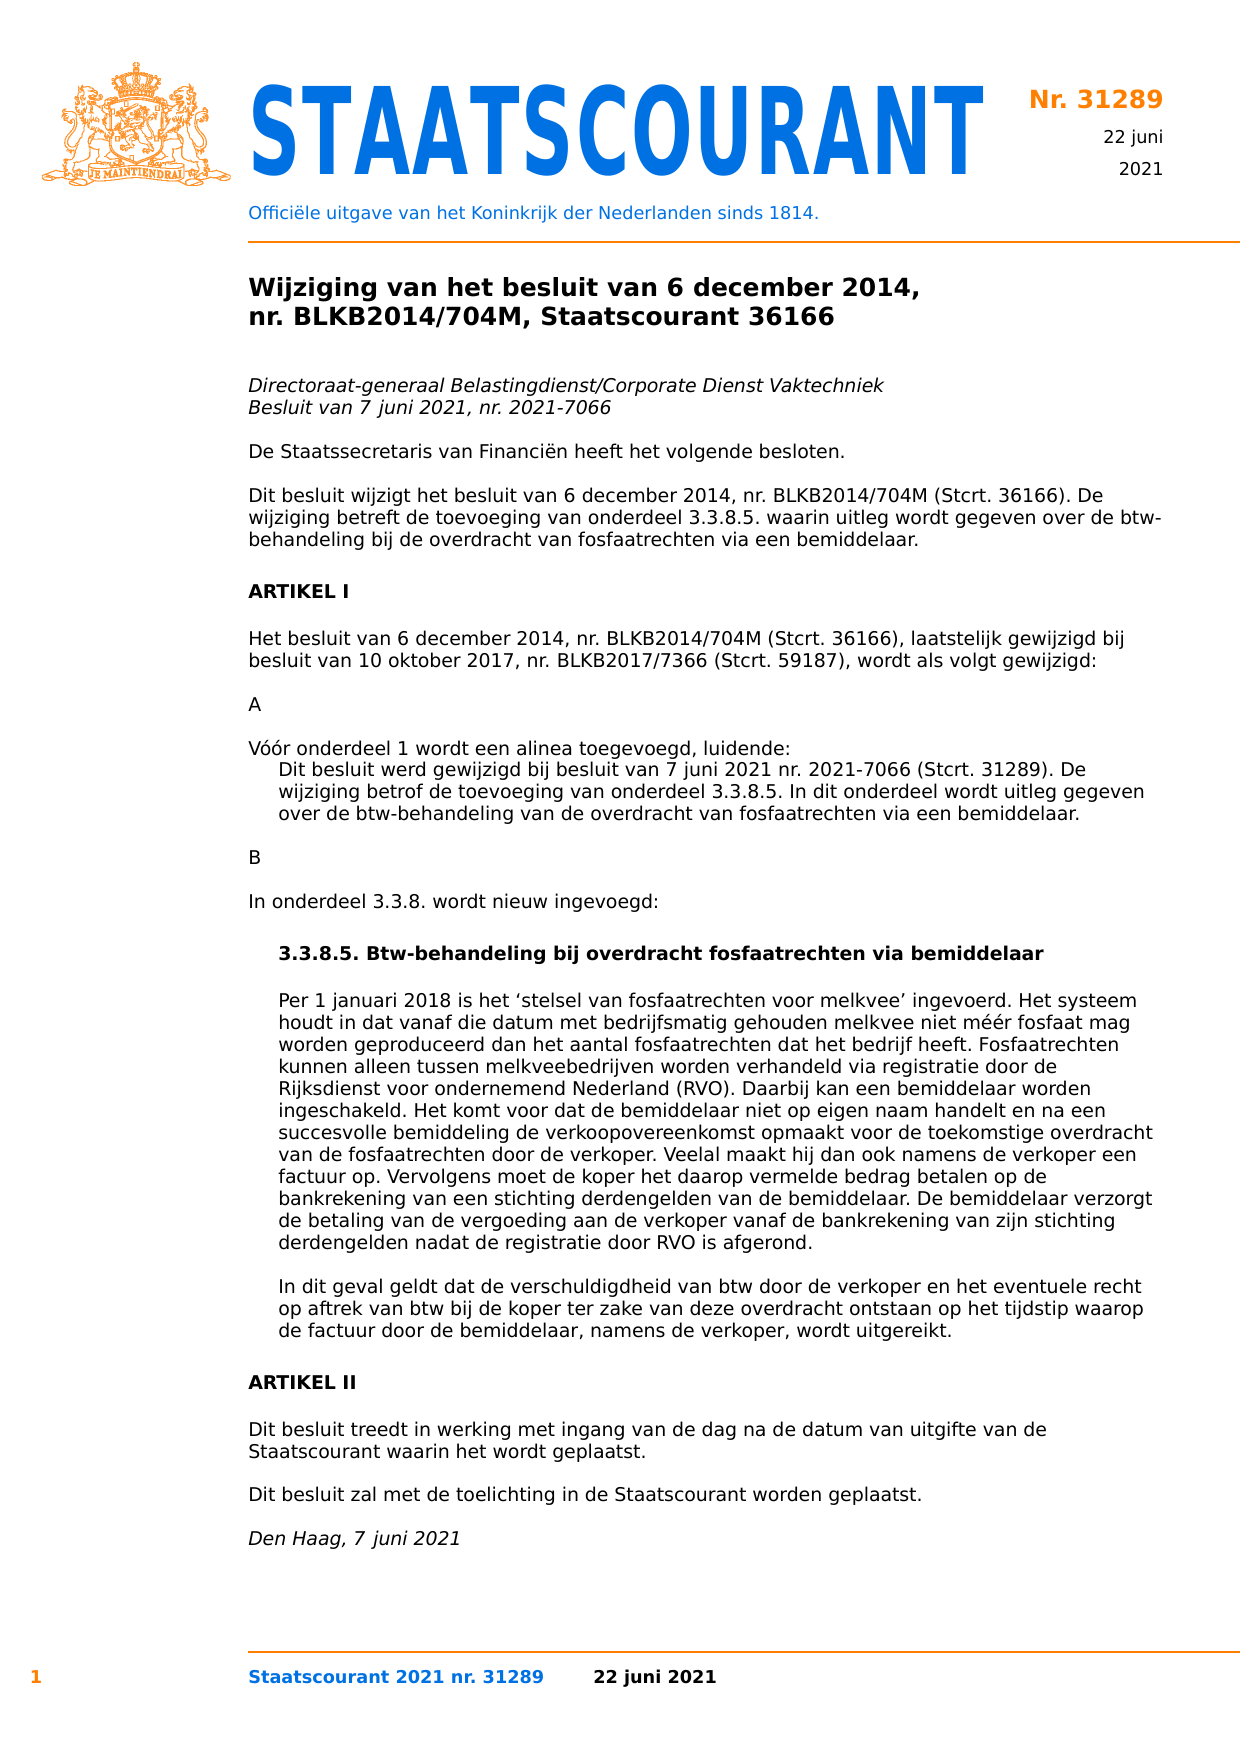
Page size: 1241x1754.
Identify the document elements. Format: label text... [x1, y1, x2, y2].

text Vóór onderdeel 1 wordt een alinea toegevoegd, luidende: [248, 737, 1163, 759]
table_header STAATSCOURANT [248, 62, 998, 203]
text In dit geval geldt dat de verschuldigdheid van btw door de verkoper en het eventuele recht op aftrek van btw bij de koper ter zake van deze overdracht ontstaan op het tijdstip waarop de factuur door de bemiddelaar, namens de verkoper, wordt uitgereikt. [278, 1276, 1163, 1342]
text Den Haag, 7 juni 2021 [248, 1528, 1163, 1550]
subtitle 3.3.8.5. Btw-behandeling bij overdracht fosfaatrechten via bemiddelaar [278, 943, 1163, 965]
table_header Nr. 31289 [998, 62, 1240, 121]
text A [248, 693, 1163, 716]
subtitle ARTIKEL I [248, 581, 1163, 603]
text Besluit van 7 juni 2021, nr. 2021-7066 [248, 397, 1163, 419]
table_cell 22 juni [998, 121, 1240, 153]
text Dit besluit wijzigt het besluit van 6 december 2014, nr. BLKB2014/704M (Stcrt. 36166). De wijziging betreft de toevoeging van onderdeel 3.3.8.5. waarin uitleg wordt gegeven over de btw-behandeling bij de overdracht van fosfaatrechten via een bemiddelaar. [248, 485, 1163, 551]
text Het besluit van 6 december 2014, nr. BLKB2014/704M (Stcrt. 36166), laatstelijk gewijzigd bij besluit van 10 oktober 2017, nr. BLKB2017/7366 (Stcrt. 59187), wordt als volgt gewijzigd: [248, 628, 1163, 672]
picture [41, 62, 231, 186]
subtitle ARTIKEL II [248, 1372, 1163, 1393]
text Dit besluit zal met de toelichting in de Staatscourant worden geplaatst. [248, 1484, 1163, 1506]
table_cell 2021 [998, 153, 1240, 203]
subtitle Wijziging van het besluit van 6 december 2014, nr. BLKB2014/704M, Staatscourant 36166 [248, 273, 1163, 331]
text In onderdeel 3.3.8. wordt nieuw ingevoegd: [248, 891, 1163, 913]
text Dit besluit treedt in werking met ingang van de dag na de datum van uitgifte van de Staatscourant waarin het wordt geplaatst. [248, 1418, 1163, 1462]
text Directoraat-generaal Belastingdienst/Corporate Dienst Vaktechniek [248, 375, 1163, 397]
text Per 1 januari 2018 is het ‘stelsel van fosfaatrechten voor melkvee’ ingevoerd. Het systeem houdt in dat vanaf die datum met bedrijfsmatig gehouden melkvee niet méér fosfaat mag worden geproduceerd dan het aantal fosfaatrechten dat het bedrijf heeft. Fosfaatrechten kunnen alleen tussen melkveebedrijven worden verhandeld via registratie door de Rijksdienst voor ondernemend Nederland (RVO). Daarbij kan een bemiddelaar worden ingeschakeld. Het komt voor dat de bemiddelaar niet op eigen naam handelt en na een succesvolle bemiddeling de verkoopovereenkomst opmaakt voor de toekomstige overdracht van de fosfaatrechten door de verkoper. Veelal maakt hij dan ook namens de verkoper een factuur op. Vervolgens moet de koper het daarop vermelde bedrag betalen op de bankrekening van een stichting derdengelden van de bemiddelaar. De bemiddelaar verzorgt de betaling van de vergoeding aan de verkoper vanaf de bankrekening van zijn stichting derdengelden nadat de registratie door RVO is afgerond. [278, 990, 1163, 1254]
table_header [25, 62, 248, 241]
text B [248, 847, 1163, 869]
text De Staatssecretaris van Financiën heeft het volgende besloten. [248, 441, 1163, 463]
text Dit besluit werd gewijzigd bij besluit van 7 juni 2021 nr. 2021-7066 (Stcrt. 31289). De wijziging betrof de toevoeging van onderdeel 3.3.8.5. In dit onderdeel wordt uitleg gegeven over de btw-behandeling van de overdracht van fosfaatrechten via een bemiddelaar. [278, 759, 1163, 825]
table_cell Officiële uitgave van het Koninkrijk der Nederlanden sinds 1814. [248, 203, 1240, 241]
